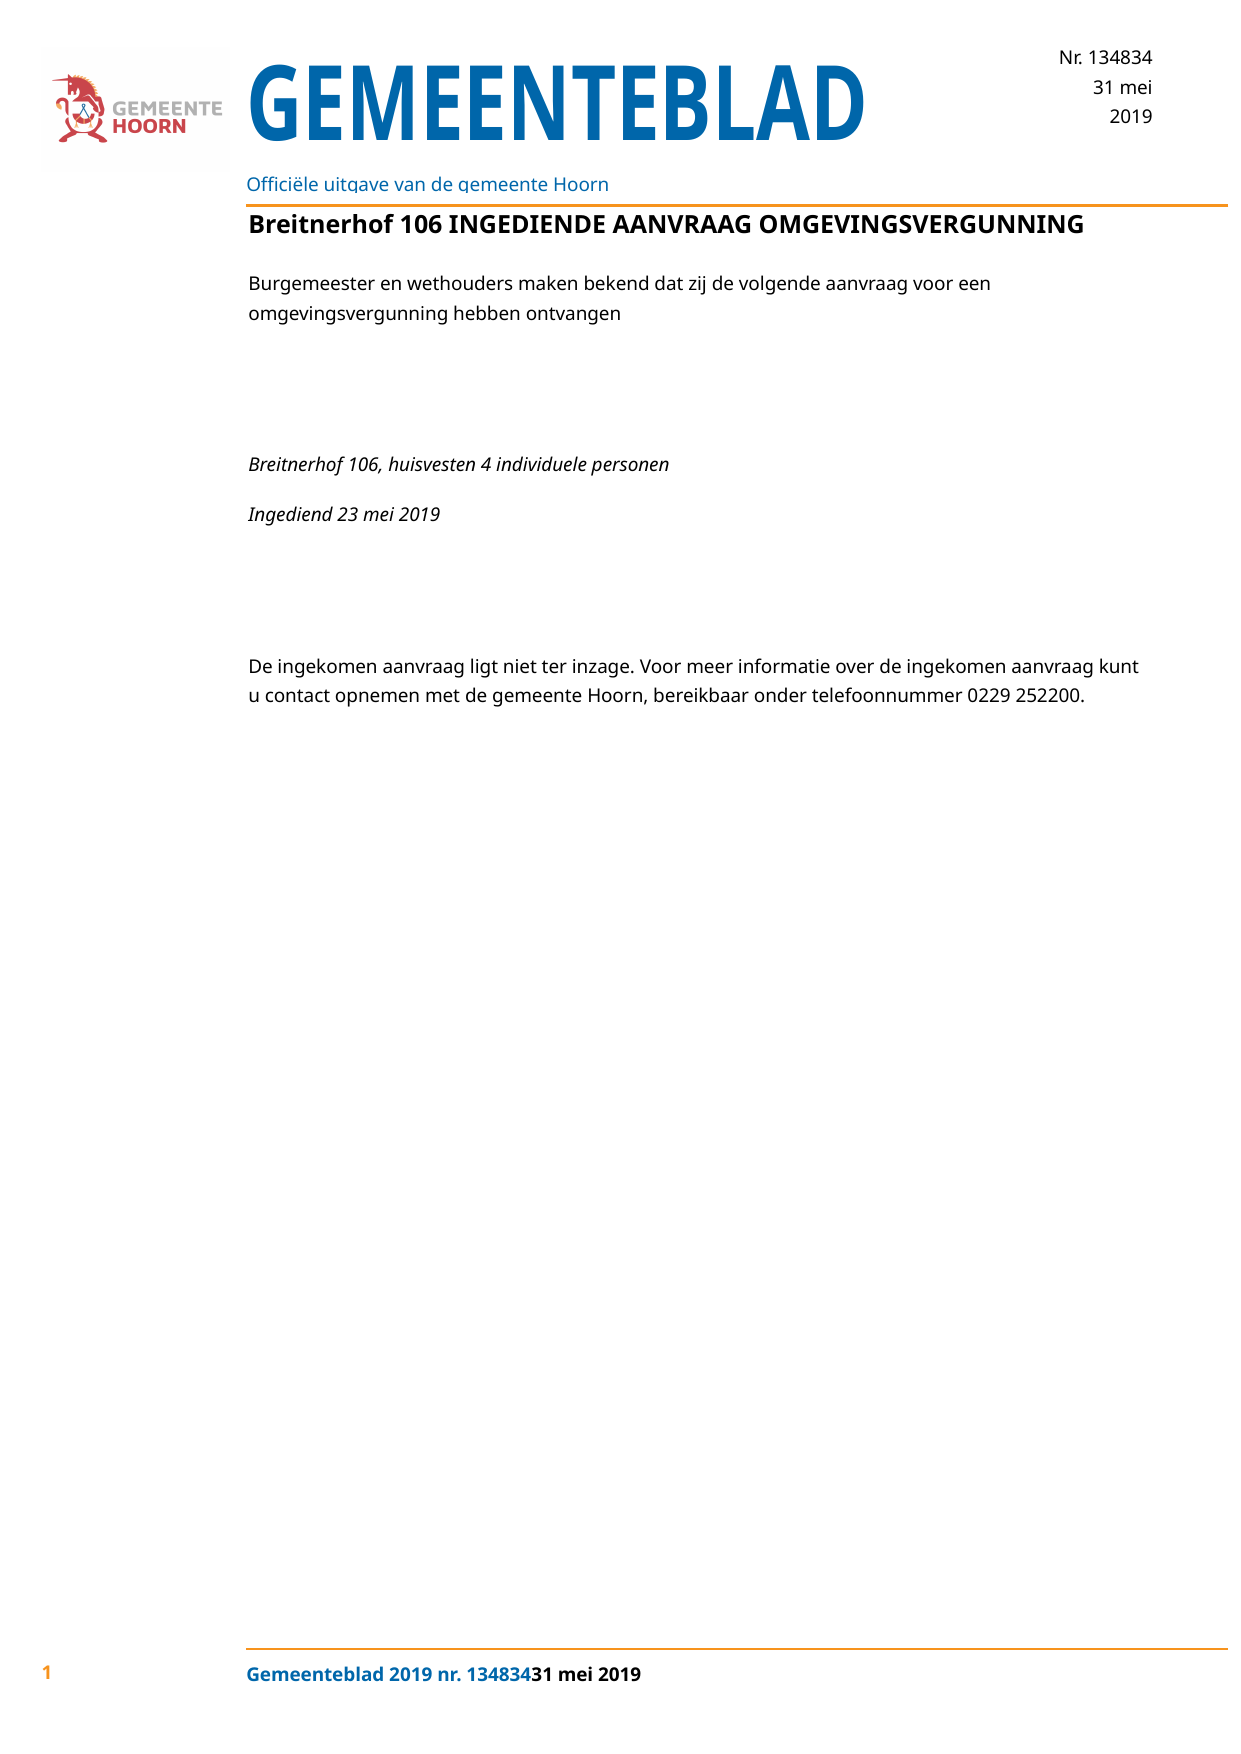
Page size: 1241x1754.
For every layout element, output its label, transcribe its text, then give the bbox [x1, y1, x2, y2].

text Breitnerhof 106 INGEDIENDE AANVRAAG OMGEVINGSVERGUNNING [248, 207, 1152, 241]
text Burgemeester en wethouders maken bekend dat zij de volgende aanvraag voor een omgevingsvergunning hebben ontvangen [248, 270, 1152, 326]
text Ingediend 23 mei 2019 [248, 502, 1152, 527]
picture [41, 47, 231, 172]
text De ingekomen aanvraag ligt niet ter inzage. Voor meer informatie over de ingekomen aanvraag kunt u contact opnemen met de gemeente Hoorn, bereikbaar onder telefoonnummer 0229 252200. [248, 653, 1152, 708]
text Breitnerhof 106, huisvesten 4 individuele personen [248, 451, 1152, 477]
